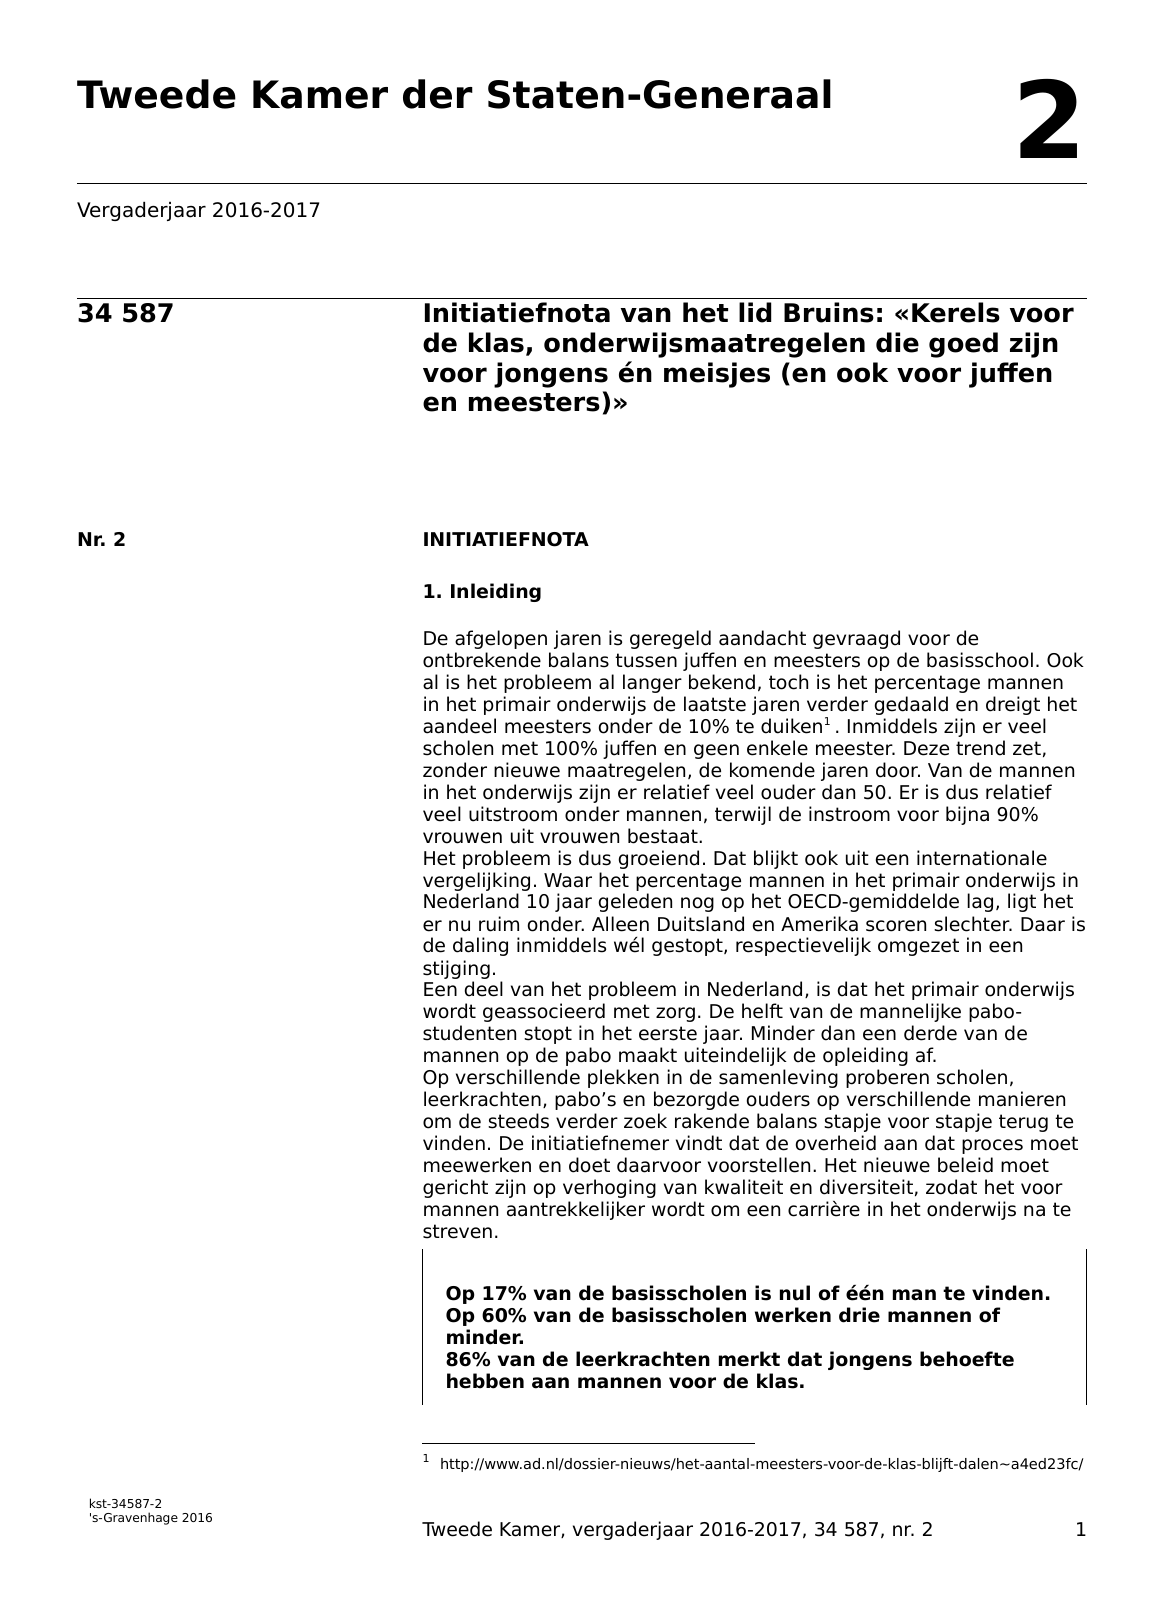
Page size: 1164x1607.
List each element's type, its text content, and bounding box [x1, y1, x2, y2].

subtitle 34 587 Initiatiefnota van het lid Bruins: «Kerels voor de klas, onderwijsmaatregelen die goed zijn voor jongens én meisjes (en ook voor juffen en meesters)» [77, 299, 1087, 418]
text kst-34587-2 [88, 1497, 323, 1511]
subtitle 1. Inleiding [422, 581, 1087, 603]
table_cell Vergaderjaar 2016-2017 [77, 184, 1087, 298]
text 's-Gravenhage 2016 [88, 1511, 323, 1525]
table_header Op 17% van de basisscholen is nul of één man te vinden. Op 60% van de basisscholen werken drie mannen of minder. 86% van de leerkrachten merkt dat jongens behoefte hebben aan mannen voor de klas. [423, 1249, 1086, 1405]
table_header Tweede Kamer der Staten-Generaal [77, 59, 886, 183]
text Een deel van het probleem in Nederland, is dat het primair onderwijs wordt geassocieerd met zorg. De helft van de mannelijke pabo-studenten stopt in het eerste jaar. Minder dan een derde van de mannen op de pabo maakt uiteindelijk de opleiding af. [422, 979, 1087, 1067]
text http://www.ad.nl/dossier-nieuws/het-aantal-meesters-voor-de-klas-blijft-dalen~a4ed23fc/ [422, 1452, 1087, 1474]
text De afgelopen jaren is geregeld aandacht gevraagd voor de ontbrekende balans tussen juffen en meesters op de basisschool. Ook al is het probleem al langer bekend, toch is het percentage mannen in het primair onderwijs de laatste jaren verder gedaald en dreigt het aandeel meesters onder de 10% te duiken. Inmiddels zijn er veel scholen met 100% juffen en geen enkele meester. Deze trend zet, zonder nieuwe maatregelen, de komende jaren door. Van de mannen in het onderwijs zijn er relatief veel ouder dan 50. Er is dus relatief veel uitstroom onder mannen, terwijl de instroom voor bijna 90% vrouwen uit vrouwen bestaat. [422, 628, 1087, 847]
subtitle Nr. 2 INITIATIEFNOTA [77, 529, 1087, 551]
text Het probleem is dus groeiend. Dat blijkt ook uit een internationale vergelijking. Waar het percentage mannen in het primair onderwijs in Nederland 10 jaar geleden nog op het OECD-gemiddelde lag, ligt het er nu ruim onder. Alleen Duitsland en Amerika scoren slechter. Daar is de daling inmiddels wél gestopt, respectievelijk omgezet in een stijging. [422, 847, 1087, 979]
table_header 2 [886, 59, 1087, 183]
text Op verschillende plekken in de samenleving proberen scholen, leerkrachten, pabo’s en bezorgde ouders op verschillende manieren om de steeds verder zoek rakende balans stapje voor stapje terug te vinden. De initiatiefnemer vindt dat de overheid aan dat proces moet meewerken en doet daarvoor voorstellen. Het nieuwe beleid moet gericht zijn op verhoging van kwaliteit en diversiteit, zodat het voor mannen aantrekkelijker wordt om een carrière in het onderwijs na te streven. [422, 1067, 1087, 1243]
